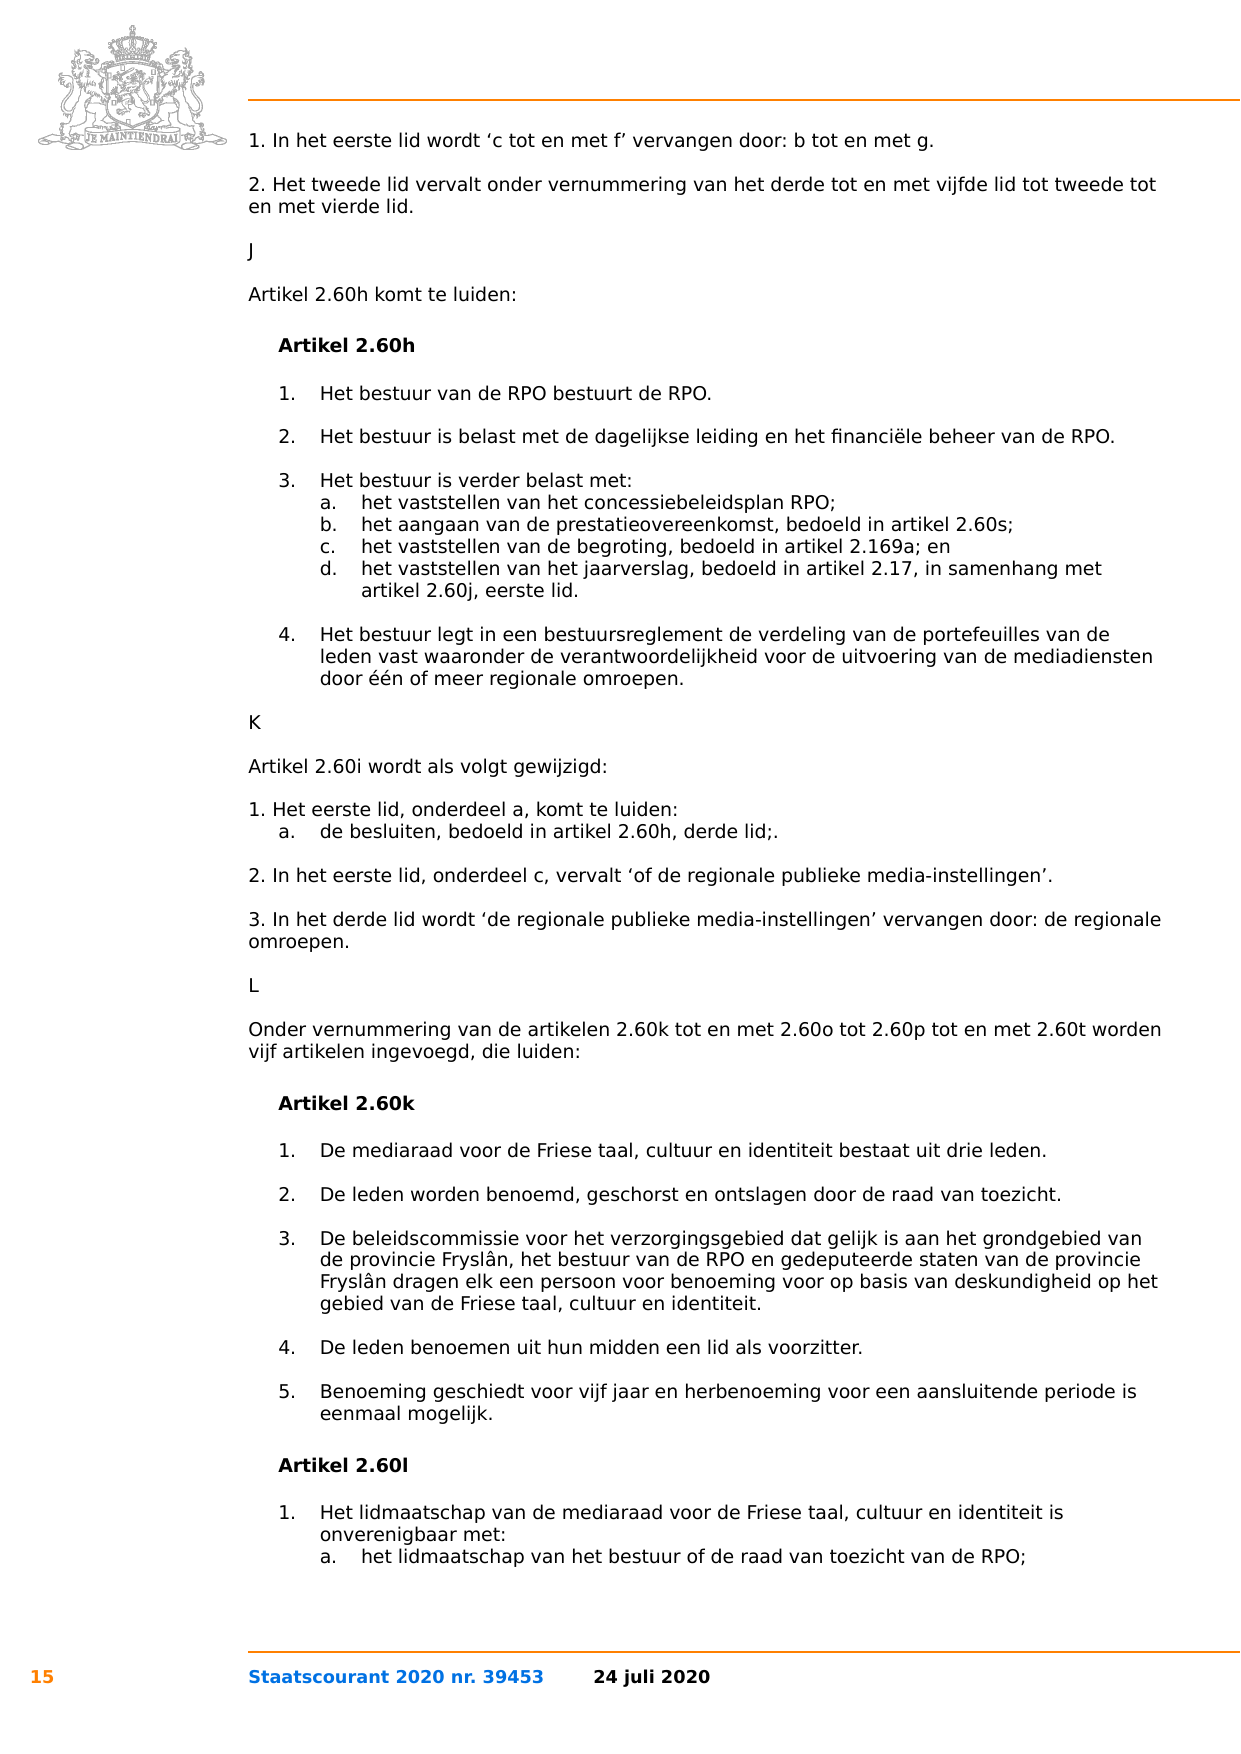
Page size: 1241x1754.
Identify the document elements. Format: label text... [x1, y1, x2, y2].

text 5. Benoeming geschiedt voor vijf jaar en herbenoeming voor een aansluitende periode is eenmaal mogelijk. [278, 1381, 1163, 1425]
text 4. Het bestuur legt in een bestuursreglement de verdeling van de portefeuilles van de leden vast waaronder de verantwoordelijkheid voor de uitvoering van de mediadiensten door één of meer regionale omroepen. [278, 624, 1163, 690]
text J [248, 239, 1163, 262]
text a. het vaststellen van het concessiebeleidsplan RPO; [319, 492, 1163, 514]
subtitle Artikel 2.60k [278, 1093, 1163, 1115]
text 3. In het derde lid wordt ‘de regionale publieke media-instellingen’ vervangen door: de regionale omroepen. [248, 909, 1163, 953]
text 1. Het lidmaatschap van de mediaraad voor de Friese taal, cultuur en identiteit is onverenigbaar met: [278, 1502, 1163, 1546]
text 2. In het eerste lid, onderdeel c, vervalt ‘of de regionale publieke media-instellingen’. [248, 865, 1163, 887]
text Artikel 2.60i wordt als volgt gewijzigd: [248, 756, 1163, 777]
subtitle Artikel 2.60h [278, 335, 1163, 357]
picture [38, 25, 227, 150]
text 3. De beleidscommissie voor het verzorgingsgebied dat gelijk is aan het grondgebied van de provincie Fryslân, het bestuur van de RPO en gedeputeerde staten van de provincie Fryslân dragen elk een persoon voor benoeming voor op basis van deskundigheid op het gebied van de Friese taal, cultuur en identiteit. [278, 1227, 1163, 1315]
text L [248, 975, 1163, 997]
text a. het lidmaatschap van het bestuur of de raad van toezicht van de RPO; [319, 1546, 1163, 1568]
text c. het vaststellen van de begroting, bedoeld in artikel 2.169a; en [319, 536, 1163, 558]
text 2. Het tweede lid vervalt onder vernummering van het derde tot en met vijfde lid tot tweede tot en met vierde lid. [248, 174, 1163, 218]
text Artikel 2.60h komt te luiden: [248, 283, 1163, 305]
text a. de besluiten, bedoeld in artikel 2.60h, derde lid;. [278, 821, 1163, 843]
text 1. In het eerste lid wordt ‘c tot en met f’ vervangen door: b tot en met g. [248, 130, 1163, 152]
text d. het vaststellen van het jaarverslag, bedoeld in artikel 2.17, in samenhang met artikel 2.60j, eerste lid. [319, 558, 1163, 602]
text 1. Het bestuur van de RPO bestuurt de RPO. [278, 382, 1163, 404]
text K [248, 712, 1163, 734]
text 4. De leden benoemen uit hun midden een lid als voorzitter. [278, 1337, 1163, 1359]
text 3. Het bestuur is verder belast met: [278, 470, 1163, 492]
text 1. De mediaraad voor de Friese taal, cultuur en identiteit bestaat uit drie leden. [278, 1140, 1163, 1162]
text Onder vernummering van de artikelen 2.60k tot en met 2.60o tot 2.60p tot en met 2.60t worden vijf artikelen ingevoegd, die luiden: [248, 1019, 1163, 1063]
text b. het aangaan van de prestatieovereenkomst, bedoeld in artikel 2.60s; [319, 514, 1163, 536]
subtitle Artikel 2.60l [278, 1455, 1163, 1477]
text 2. De leden worden benoemd, geschorst en ontslagen door de raad van toezicht. [278, 1183, 1163, 1206]
text 2. Het bestuur is belast met de dagelijkse leiding en het financiële beheer van de RPO. [278, 426, 1163, 448]
text 1. Het eerste lid, onderdeel a, komt te luiden: [248, 799, 1163, 821]
